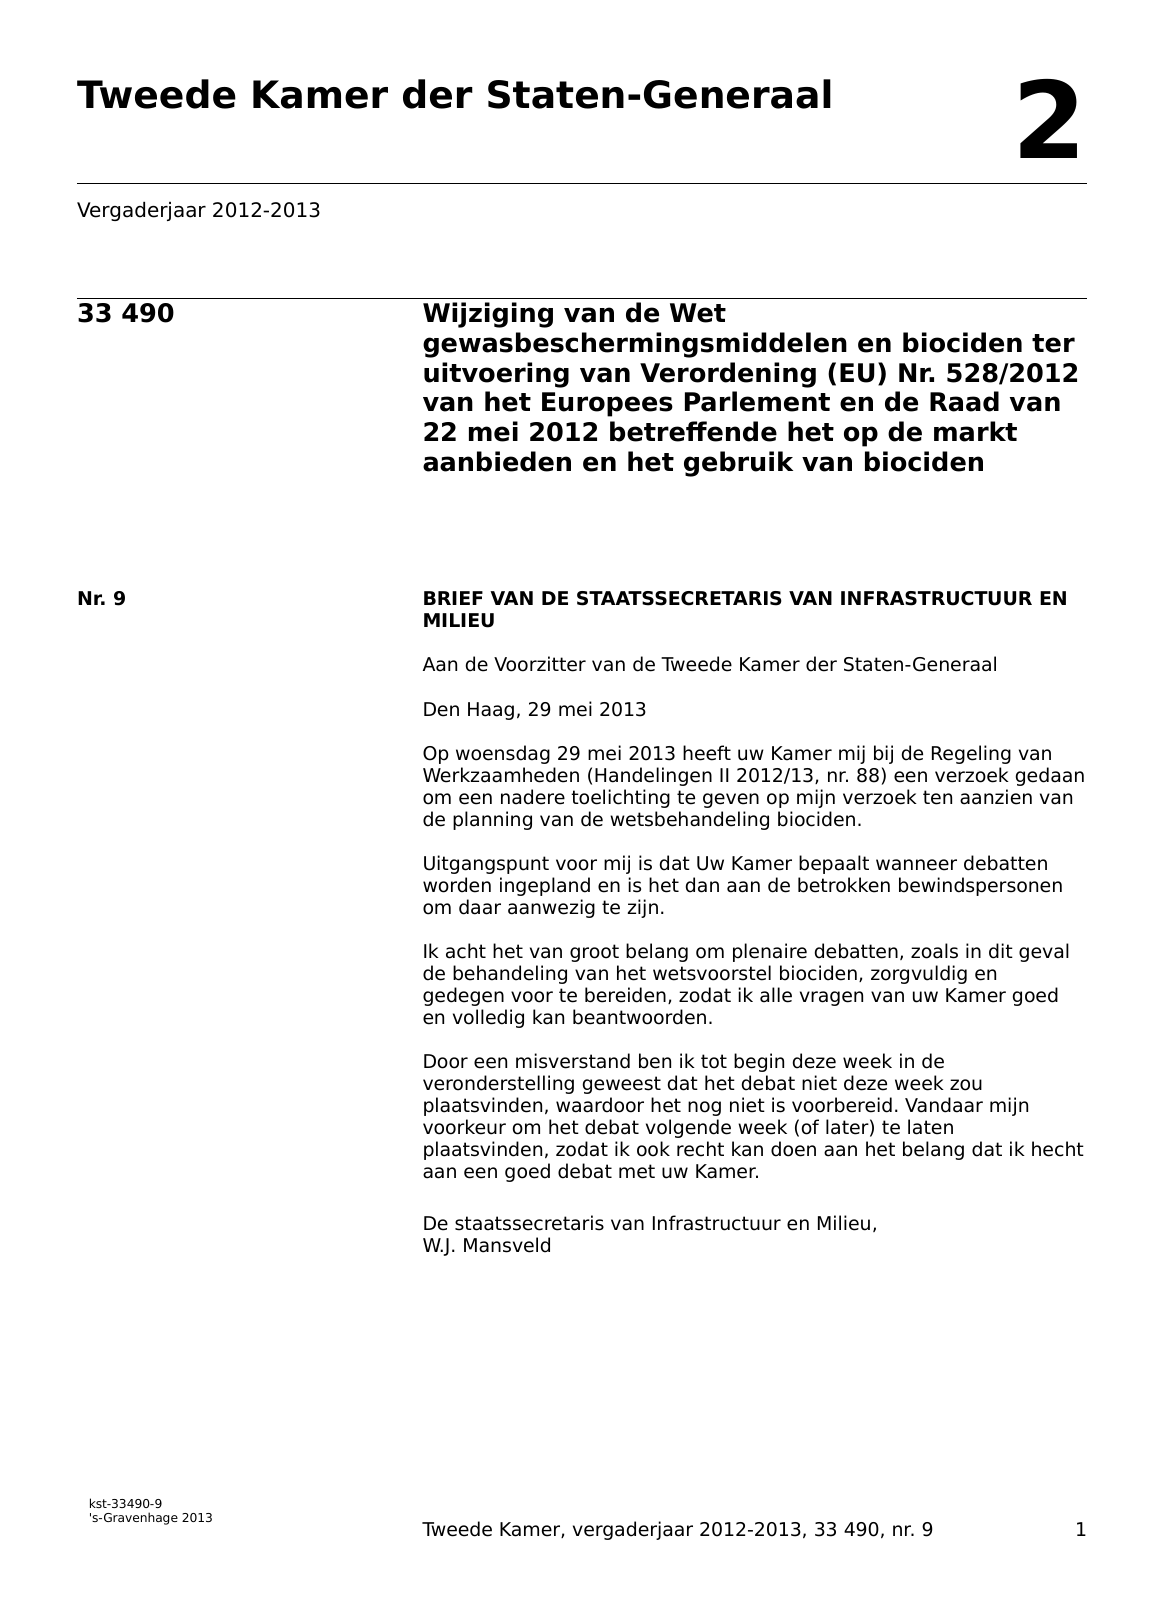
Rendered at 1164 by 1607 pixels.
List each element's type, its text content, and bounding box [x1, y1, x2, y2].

text 's-Gravenhage 2013 [88, 1511, 323, 1525]
text kst-33490-9 [88, 1497, 323, 1511]
text Door een misverstand ben ik tot begin deze week in de veronderstelling geweest dat het debat niet deze week zou plaatsvinden, waardoor het nog niet is voorbereid. Vandaar mijn voorkeur om het debat volgende week (of later) te laten plaatsvinden, zodat ik ook recht kan doen aan het belang dat ik hecht aan een goed debat met uw Kamer. [422, 1051, 1087, 1183]
text Op woensdag 29 mei 2013 heeft uw Kamer mij bij de Regeling van Werkzaamheden (Handelingen II 2012/13, nr. 88) een verzoek gedaan om een nadere toelichting te geven op mijn verzoek ten aanzien van de planning van de wetsbehandeling biociden. [422, 743, 1087, 831]
subtitle 33 490 Wijziging van de Wet gewasbeschermingsmiddelen en biociden ter uitvoering van Verordening (EU) Nr. 528/2012 van het Europees Parlement en de Raad van 22 mei 2012 betreffende het op de markt aanbieden en het gebruik van biociden [77, 299, 1087, 477]
text Ik acht het van groot belang om plenaire debatten, zoals in dit geval de behandeling van het wetsvoorstel biociden, zorgvuldig en gedegen voor te bereiden, zodat ik alle vragen van uw Kamer goed en volledig kan beantwoorden. [422, 941, 1087, 1029]
subtitle Nr. 9 BRIEF VAN DE STAATSSECRETARIS VAN INFRASTRUCTUUR EN MILIEU [77, 588, 1087, 632]
table_header 2 [886, 59, 1087, 183]
table_cell Vergaderjaar 2012-2013 [77, 184, 1087, 298]
text De staatssecretaris van Infrastructuur en Milieu, W.J. Mansveld [422, 1213, 1087, 1257]
table_header Tweede Kamer der Staten-Generaal [77, 59, 886, 183]
text Aan de Voorzitter van de Tweede Kamer der Staten-Generaal [422, 654, 1087, 676]
text Den Haag, 29 mei 2013 [422, 698, 1087, 720]
text Uitgangspunt voor mij is dat Uw Kamer bepaalt wanneer debatten worden ingepland en is het dan aan de betrokken bewindspersonen om daar aanwezig te zijn. [422, 853, 1087, 919]
